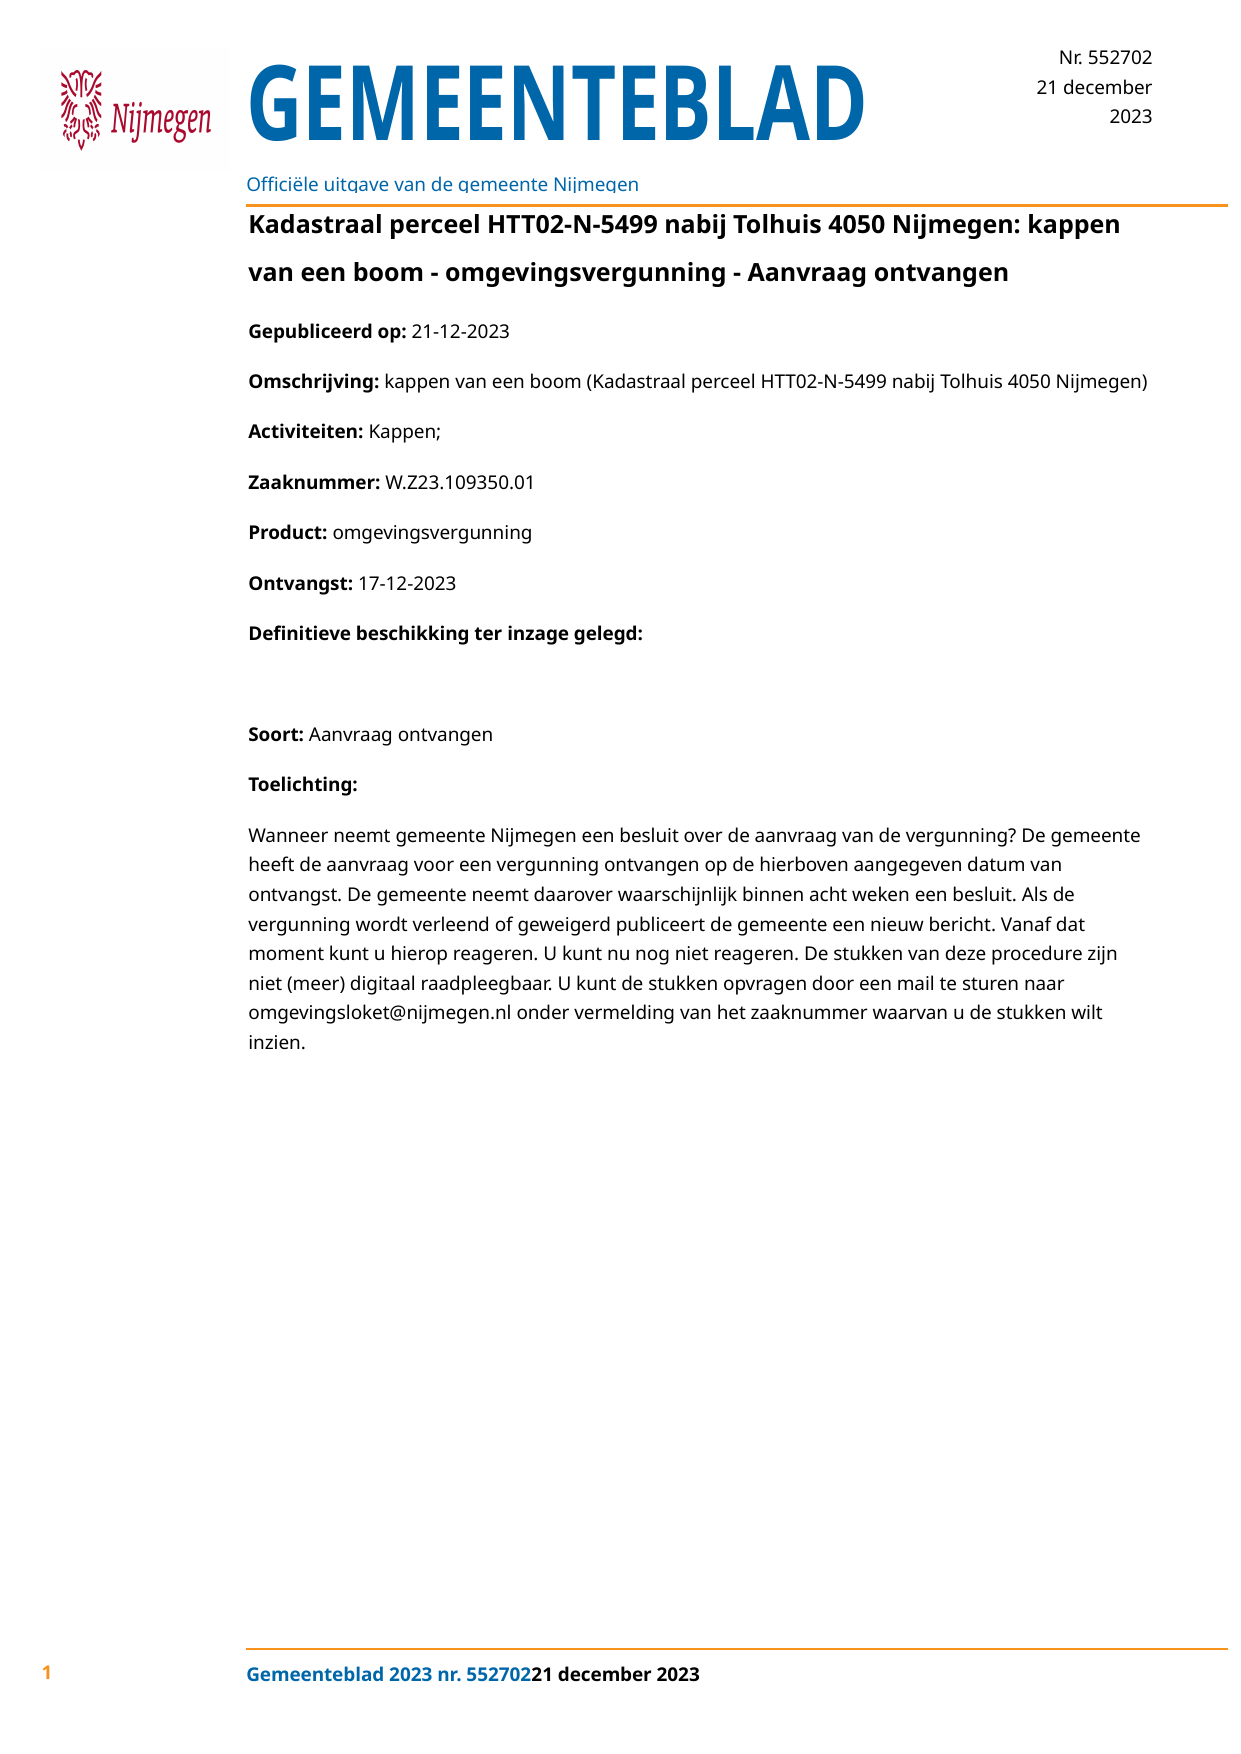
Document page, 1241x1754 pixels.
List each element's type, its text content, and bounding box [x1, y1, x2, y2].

text Zaaknummer: W.Z23.109350.01 [248, 469, 1152, 495]
text Gepubliceerd op: 21-12-2023 [248, 318, 1152, 344]
text Definitieve beschikking ter inzage gelegd: [248, 620, 1152, 646]
text Wanneer neemt gemeente Nijmegen een besluit over de aanvraag van de vergunning? De gemeente heeft de aanvraag voor een vergunning ontvangen op de hierboven aangegeven datum van ontvangst. De gemeente neemt daarover waarschijnlijk binnen acht weken een besluit. Als de vergunning wordt verleend of geweigerd publiceert de gemeente een nieuw bericht. Vanaf dat moment kunt u hierop reageren. U kunt nu nog niet reageren. De stukken van deze procedure zijn niet (meer) digitaal raadpleegbaar. U kunt de stukken opvragen door een mail te sturen naar omgevingsloket@nijmegen.nl onder vermelding van het zaaknummer waarvan u de stukken wilt inzien. [248, 822, 1152, 1055]
text Kadastraal perceel HTT02-N-5499 nabij Tolhuis 4050 Nijmegen: kappen van een boom - omgevingsvergunning - Aanvraag ontvangen [248, 207, 1152, 288]
text Soort: Aanvraag ontvangen [248, 721, 1152, 747]
text Activiteiten: Kappen; [248, 419, 1152, 444]
picture [41, 47, 231, 172]
text Toelichting: [248, 772, 1152, 797]
text Product: omgevingsvergunning [248, 519, 1152, 545]
text Omschrijving: kappen van een boom (Kadastraal perceel HTT02-N-5499 nabij Tolhuis 4050 Nijmegen) [248, 368, 1152, 394]
text Ontvangst: 17-12-2023 [248, 570, 1152, 596]
